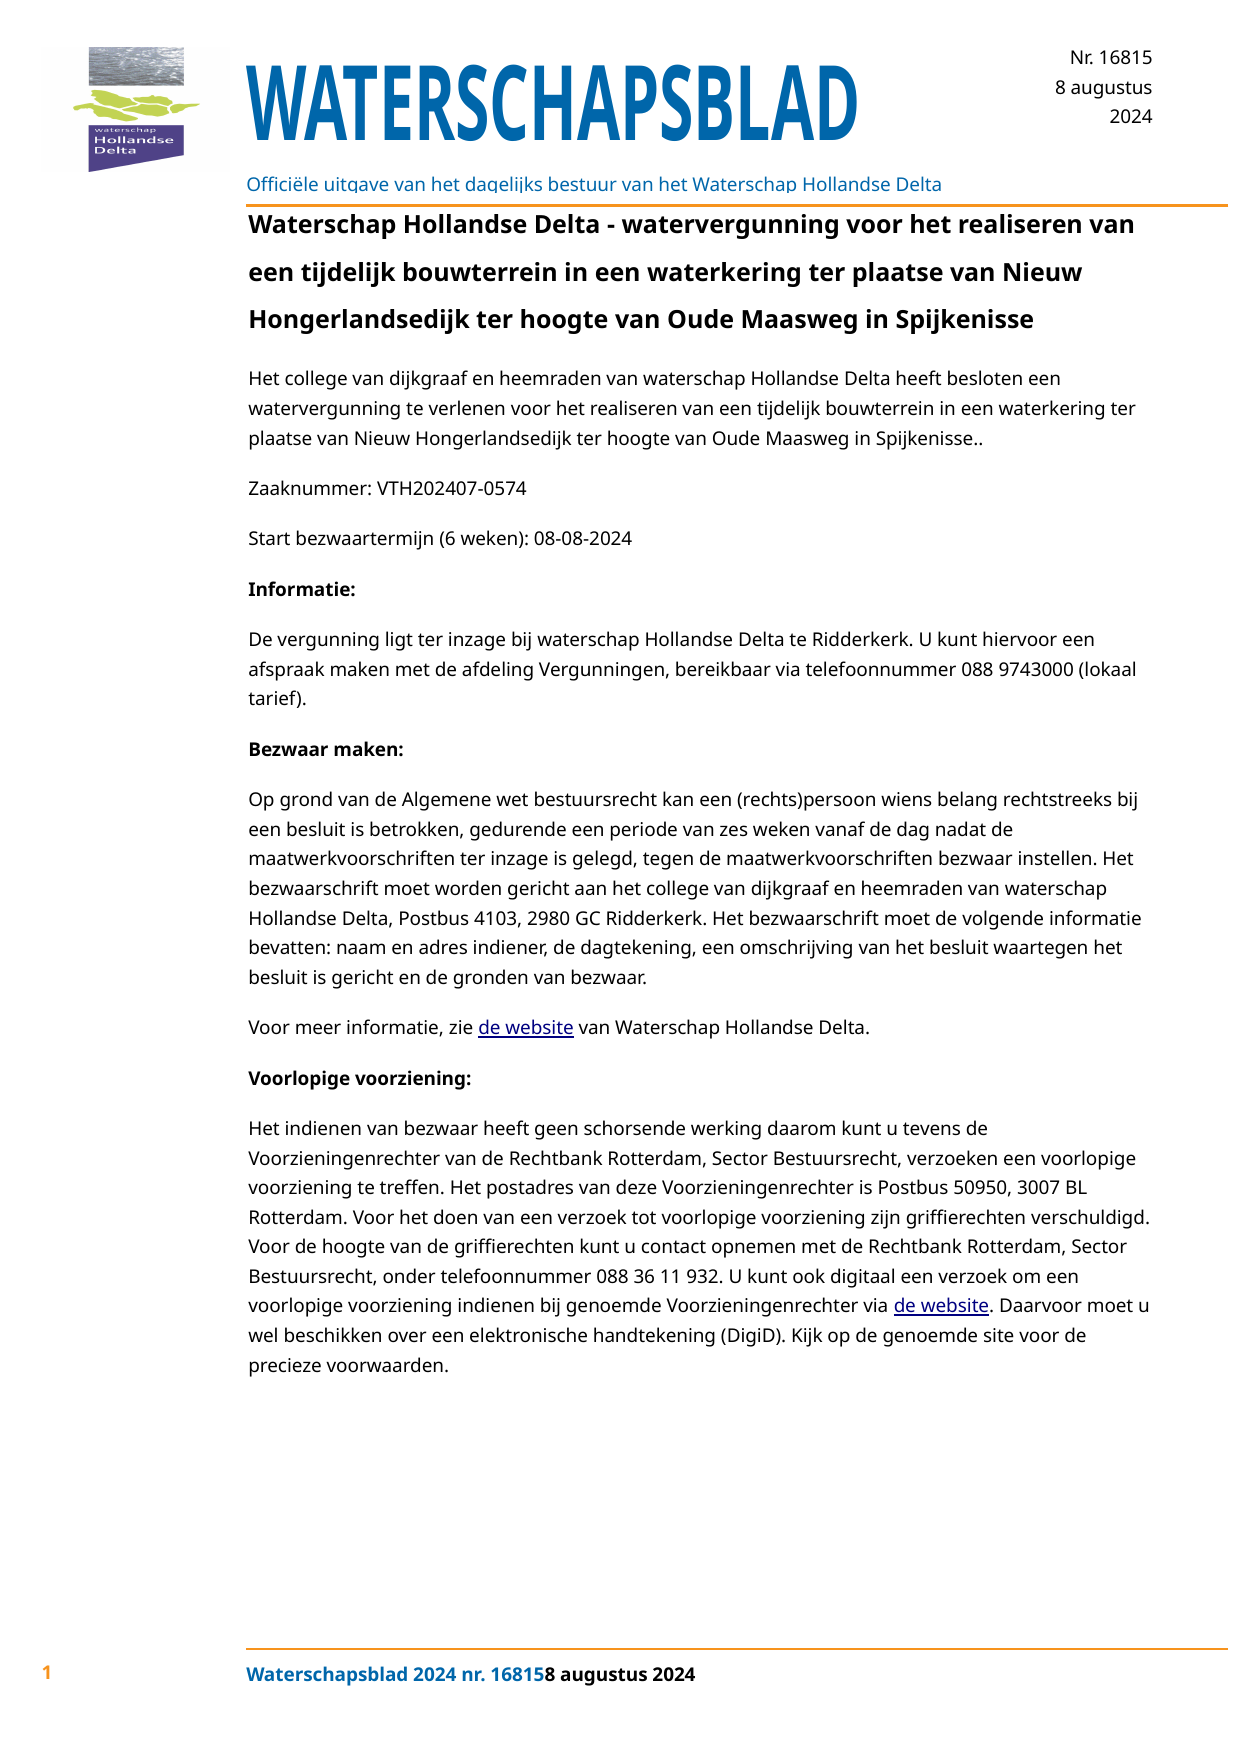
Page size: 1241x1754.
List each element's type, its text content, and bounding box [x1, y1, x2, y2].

text Informatie: [248, 576, 1152, 602]
text Bezwaar maken: [248, 736, 1152, 762]
text Zaaknummer: VTH202407-0574 [248, 475, 1152, 501]
text Het college van dijkgraaf en heemraden van waterschap Hollandse Delta heeft besloten een watervergunning te verlenen voor het realiseren van een tijdelijk bouwterrein in een waterkering ter plaatse van Nieuw Hongerlandsedijk ter hoogte van Oude Maasweg in Spijkenisse.. [248, 366, 1152, 450]
text Voorlopige voorziening: [248, 1065, 1152, 1090]
picture [41, 47, 231, 172]
text De vergunning ligt ter inzage bij waterschap Hollandse Delta te Ridderkerk. U kunt hiervoor een afspraak maken met de afdeling Vergunningen, bereikbaar via telefoonnummer 088 9743000 (lokaal tarief). [248, 626, 1152, 711]
text Waterschap Hollandse Delta - watervergunning voor het realiseren van een tijdelijk bouwterrein in een waterkering ter plaatse van Nieuw Hongerlandsedijk ter hoogte van Oude Maasweg in Spijkenisse [248, 207, 1152, 336]
text Op grond van de Algemene wet bestuursrecht kan een (rechts)persoon wiens belang rechtstreeks bij een besluit is betrokken, gedurende een periode van zes weken vanaf de dag nadat de maatwerkvoorschriften ter inzage is gelegd, tegen de maatwerkvoorschriften bezwaar instellen. Het bezwaarschrift moet worden gericht aan het college van dijkgraaf en heemraden van waterschap Hollandse Delta, Postbus 4103, 2980 GC Ridderkerk. Het bezwaarschrift moet de volgende informatie bevatten: naam en adres indiener, de dagtekening, een omschrijving van het besluit waartegen het besluit is gericht en de gronden van bezwaar. [248, 786, 1152, 989]
text Voor meer informatie, zie de website van Waterschap Hollandse Delta. [248, 1014, 1152, 1040]
text Start bezwaartermijn (6 weken): 08-08-2024 [248, 526, 1152, 551]
text Het indienen van bezwaar heeft geen schorsende werking daarom kunt u tevens de Voorzieningenrechter van de Rechtbank Rotterdam, Sector Bestuursrecht, verzoeken een voorlopige voorziening te treffen. Het postadres van deze Voorzieningenrechter is Postbus 50950, 3007 BL Rotterdam. Voor het doen van een verzoek tot voorlopige voorziening zijn griffierechten verschuldigd. Voor de hoogte van de griffierechten kunt u contact opnemen met de Rechtbank Rotterdam, Sector Bestuursrecht, onder telefoonnummer 088 36 11 932. U kunt ook digitaal een verzoek om een voorlopige voorziening indienen bij genoemde Voorzieningenrechter via de website. Daarvoor moet u wel beschikken over een elektronische handtekening (DigiD). Kijk op de genoemde site voor de precieze voorwaarden. [248, 1115, 1152, 1377]
